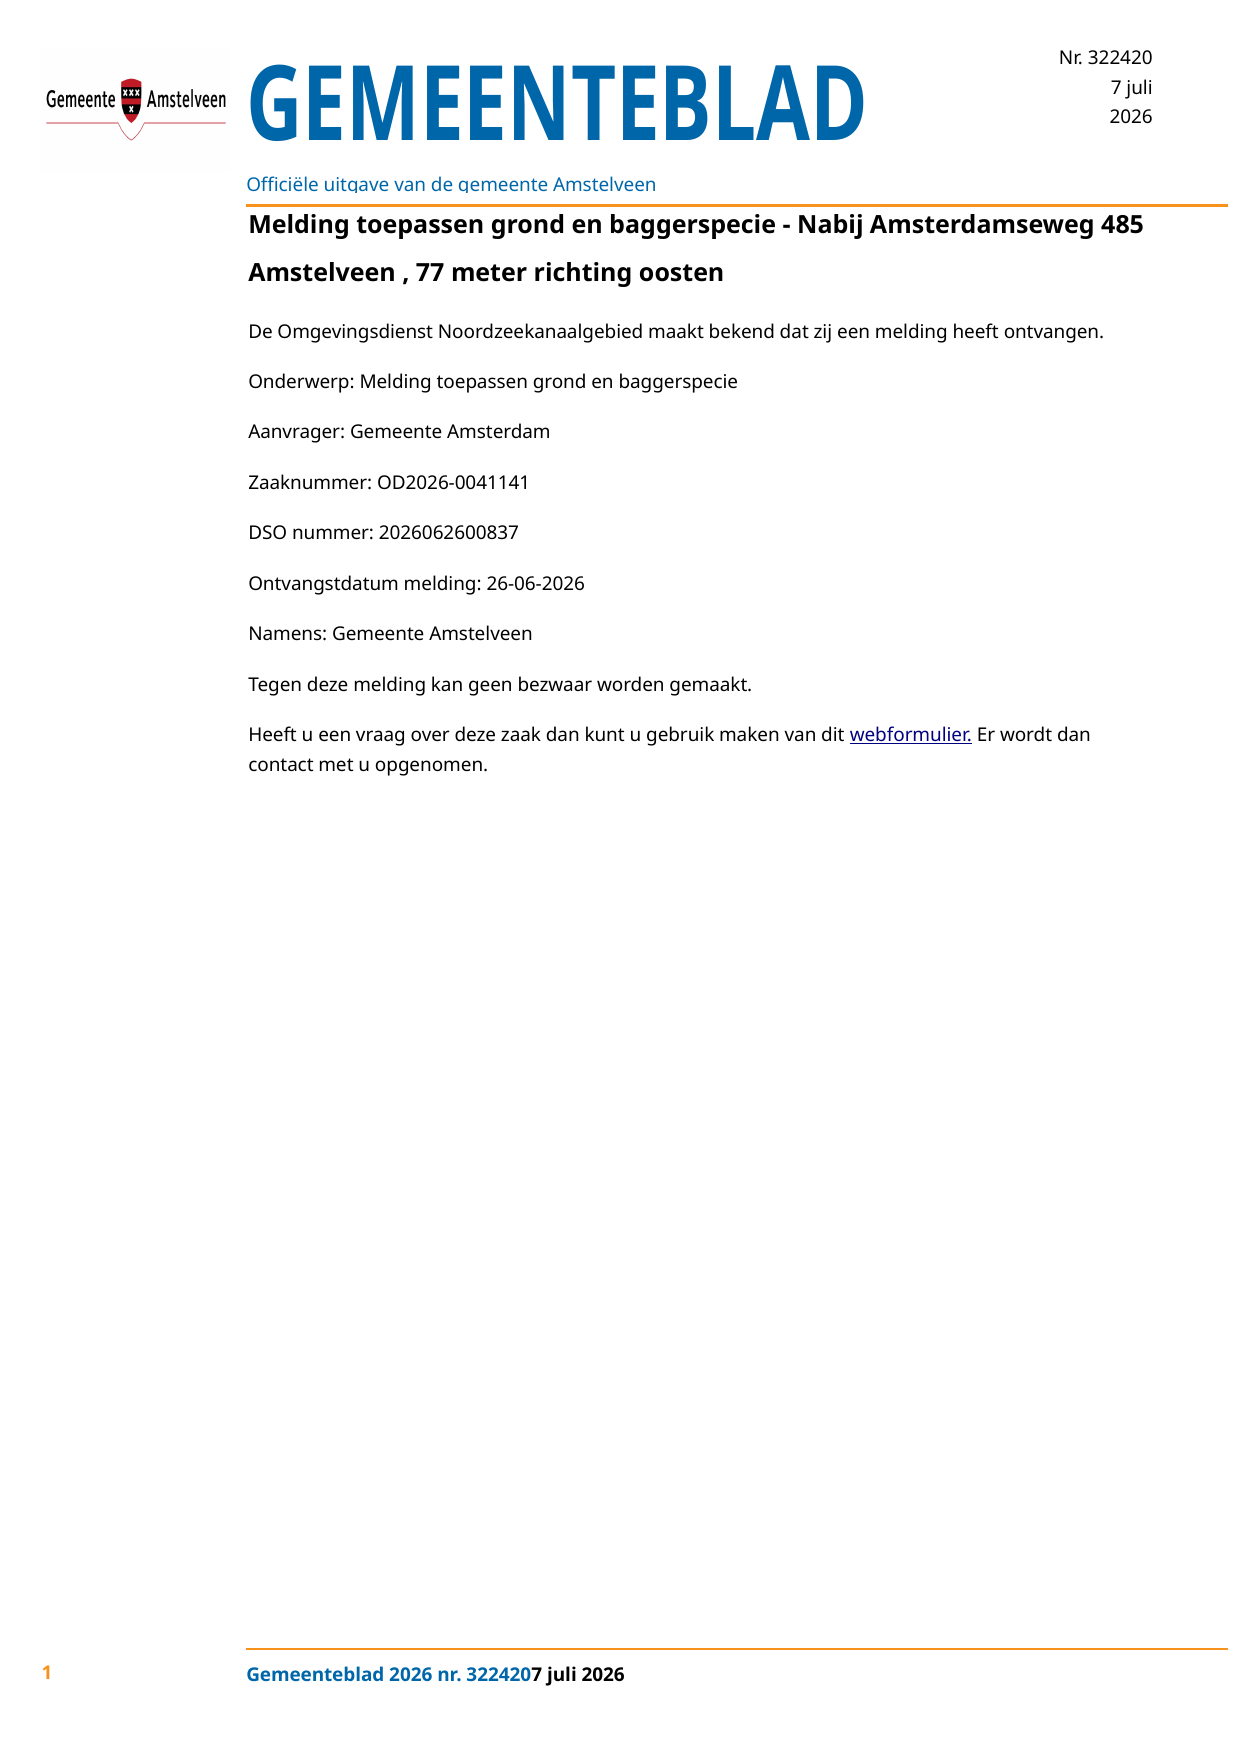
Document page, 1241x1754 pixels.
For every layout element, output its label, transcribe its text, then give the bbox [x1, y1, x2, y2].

text DSO nummer: 2026062600837 [248, 519, 1152, 545]
text Heeft u een vraag over deze zaak dan kunt u gebruik maken van dit webformulier. Er wordt dan contact met u opgenomen. [248, 721, 1152, 777]
text Aanvrager: Gemeente Amsterdam [248, 419, 1152, 444]
picture [41, 47, 231, 172]
text Zaaknummer: OD2026-0041141 [248, 469, 1152, 495]
text Namens: Gemeente Amstelveen [248, 620, 1152, 646]
text De Omgevingsdienst Noordzeekanaalgebied maakt bekend dat zij een melding heeft ontvangen. [248, 318, 1152, 344]
text Onderwerp: Melding toepassen grond en baggerspecie [248, 368, 1152, 394]
text Melding toepassen grond en baggerspecie - Nabij Amsterdamseweg 485 Amstelveen , 77 meter richting oosten [248, 207, 1152, 288]
text Ontvangstdatum melding: 26-06-2026 [248, 570, 1152, 596]
text Tegen deze melding kan geen bezwaar worden gemaakt. [248, 671, 1152, 697]
